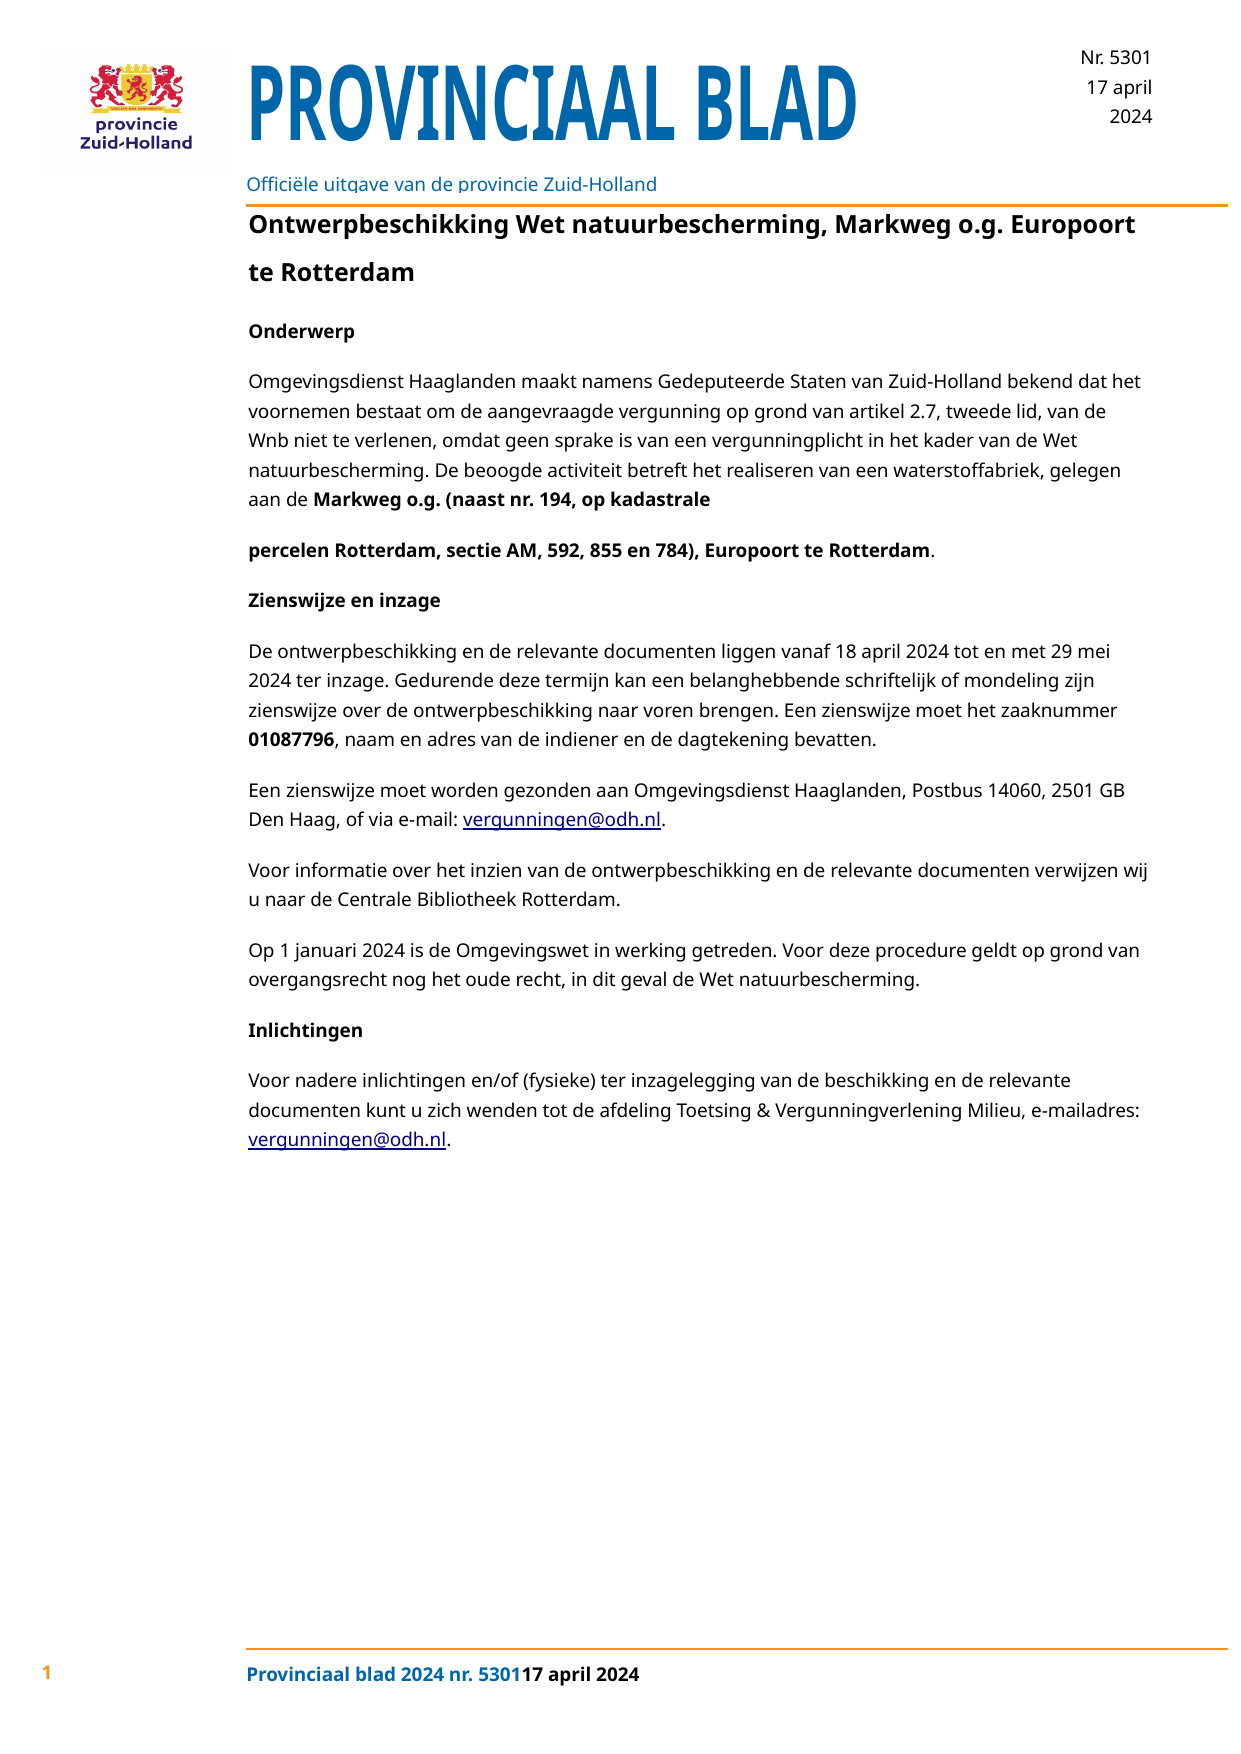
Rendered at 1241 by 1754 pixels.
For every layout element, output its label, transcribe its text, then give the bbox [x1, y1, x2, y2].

text Inlichtingen [248, 1017, 1152, 1043]
text Voor nadere inlichtingen en/of (fysieke) ter inzagelegging van de beschikking en de relevante documenten kunt u zich wenden tot de afdeling Toetsing & Vergunningverlening Milieu, e-mailadres: vergunningen@odh.nl. [248, 1067, 1152, 1152]
text Zienswijze en inzage [248, 587, 1152, 613]
text Onderwerp [248, 318, 1152, 344]
text Omgevingsdienst Haaglanden maakt namens Gedeputeerde Staten van Zuid-Holland bekend dat het voornemen bestaat om de aangevraagde vergunning op grond van artikel 2.7, tweede lid, van de Wnb niet te verlenen, omdat geen sprake is van een vergunningplicht in het kader van de Wet natuurbescherming. De beoogde activiteit betreft het realiseren van een waterstoffabriek, gelegen aan de Markweg o.g. (naast nr. 194, op kadastrale [248, 368, 1152, 512]
text Voor informatie over het inzien van de ontwerpbeschikking en de relevante documenten verwijzen wij u naar de Centrale Bibliotheek Rotterdam. [248, 857, 1152, 912]
text percelen Rotterdam, sectie AM, 592, 855 en 784), Europoort te Rotterdam. [248, 537, 1152, 563]
text Op 1 januari 2024 is de Omgevingswet in werking getreden. Voor deze procedure geldt op grond van overgangsrecht nog het oude recht, in dit geval de Wet natuurbescherming. [248, 937, 1152, 992]
picture [41, 47, 231, 172]
text Een zienswijze moet worden gezonden aan Omgevingsdienst Haaglanden, Postbus 14060, 2501 GB Den Haag, of via e-mail: vergunningen@odh.nl. [248, 777, 1152, 832]
text De ontwerpbeschikking en de relevante documenten liggen vanaf 18 april 2024 tot en met 29 mei 2024 ter inzage. Gedurende deze termijn kan een belanghebbende schriftelijk of mondeling zijn zienswijze over de ontwerpbeschikking naar voren brengen. Een zienswijze moet het zaaknummer 01087796, naam en adres van de indiener en de dagtekening bevatten. [248, 638, 1152, 752]
text Ontwerpbeschikking Wet natuurbescherming, Markweg o.g. Europoort te Rotterdam [248, 207, 1152, 288]
